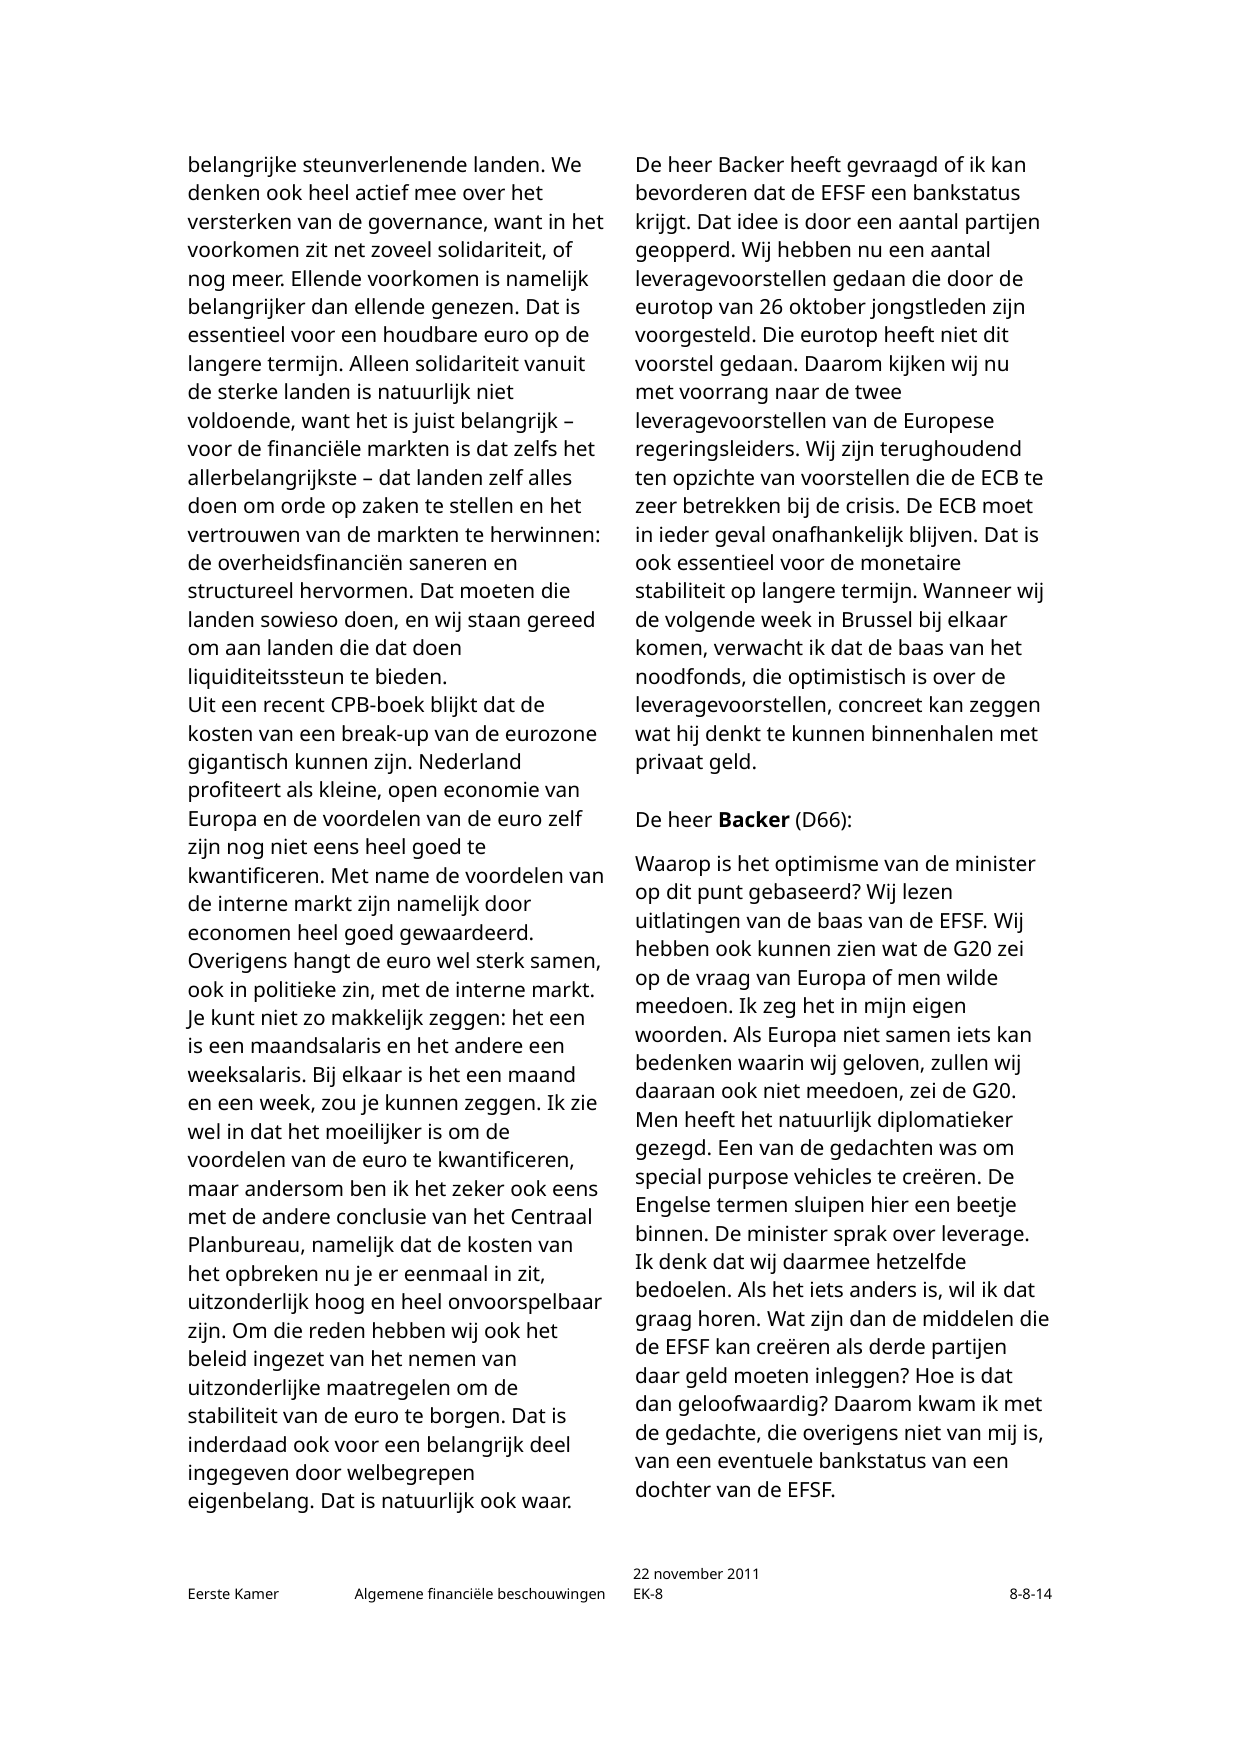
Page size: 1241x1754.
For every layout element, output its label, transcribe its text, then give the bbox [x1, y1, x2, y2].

text Uit een recent CPB-boek blijkt dat de kosten van een break-up van de eurozone gigantisch kunnen zijn. Nederland profiteert als kleine, open economie van Europa en de voordelen van de euro zelf zijn nog niet eens heel goed te kwantificeren. Met name de voordelen van de interne markt zijn namelijk door economen heel goed gewaardeerd. Overigens hangt de euro wel sterk samen, ook in politieke zin, met de interne markt. Je kunt niet zo makkelijk zeggen: het een is een maandsalaris en het andere een weeksalaris. Bij elkaar is het een maand en een week, zou je kunnen zeggen. Ik zie wel in dat het moeilijker is om de voordelen van de euro te kwantificeren, maar andersom ben ik het zeker ook eens met de andere conclusie van het Centraal Planbureau, namelijk dat de kosten van het opbreken nu je er eenmaal in zit, uitzonderlijk hoog en heel onvoorspelbaar zijn. Om die reden hebben wij ook het beleid ingezet van het nemen van uitzonderlijke maatregelen om de stabiliteit van de euro te borgen. Dat is inderdaad ook voor een belangrijk deel ingegeven door welbegrepen eigenbelang. Dat is natuurlijk ook waar. [187, 690, 605, 1515]
text Waarop is het optimisme van de minister op dit punt gebaseerd? Wij lezen uitlatingen van de baas van de EFSF. Wij hebben ook kunnen zien wat de G20 zei op de vraag van Europa of men wilde meedoen. Ik zeg het in mijn eigen woorden. Als Europa niet samen iets kan bedenken waarin wij geloven, zullen wij daaraan ook niet meedoen, zei de G20. Men heeft het natuurlijk diplomatieker gezegd. Een van de gedachten was om special purpose vehicles te creëren. De Engelse termen sluipen hier een beetje binnen. De minister sprak over leverage. Ik denk dat wij daarmee hetzelfde bedoelen. Als het iets anders is, wil ik dat graag horen. Wat zijn dan de middelen die de EFSF kan creëren als derde partijen daar geld moeten inleggen? Hoe is dat dan geloofwaardig? Daarom kwam ik met de gedachte, die overigens niet van mij is, van een eventuele bankstatus van een dochter van de EFSF. [635, 849, 1053, 1503]
text belangrijke steunverlenende landen. We denken ook heel actief mee over het versterken van de governance, want in het voorkomen zit net zoveel solidariteit, of nog meer. Ellende voorkomen is namelijk belangrijker dan ellende genezen. Dat is essentieel voor een houdbare euro op de langere termijn. Alleen solidariteit vanuit de sterke landen is natuurlijk niet voldoende, want het is juist belangrijk – voor de financiële markten is dat zelfs het allerbelangrijkste – dat landen zelf alles doen om orde op zaken te stellen en het vertrouwen van de markten te herwinnen: de overheidsfinanciën saneren en structureel hervormen. Dat moeten die landen sowieso doen, en wij staan gereed om aan landen die dat doen liquiditeitssteun te bieden. [187, 150, 605, 690]
text De heer Backer (D66): [635, 806, 1053, 834]
text De heer Backer heeft gevraagd of ik kan bevorderen dat de EFSF een bankstatus krijgt. Dat idee is door een aantal partijen geopperd. Wij hebben nu een aantal leveragevoorstellen gedaan die door de eurotop van 26 oktober jongstleden zijn voorgesteld. Die eurotop heeft niet dit voorstel gedaan. Daarom kijken wij nu met voorrang naar de twee leveragevoorstellen van de Europese regeringsleiders. Wij zijn terughoudend ten opzichte van voorstellen die de ECB te zeer betrekken bij de crisis. De ECB moet in ieder geval onafhankelijk blijven. Dat is ook essentieel voor de monetaire stabiliteit op langere termijn. Wanneer wij de volgende week in Brussel bij elkaar komen, verwacht ik dat de baas van het noodfonds, die optimistisch is over de leveragevoorstellen, concreet kan zeggen wat hij denkt te kunnen binnenhalen met privaat geld. [635, 150, 1053, 776]
